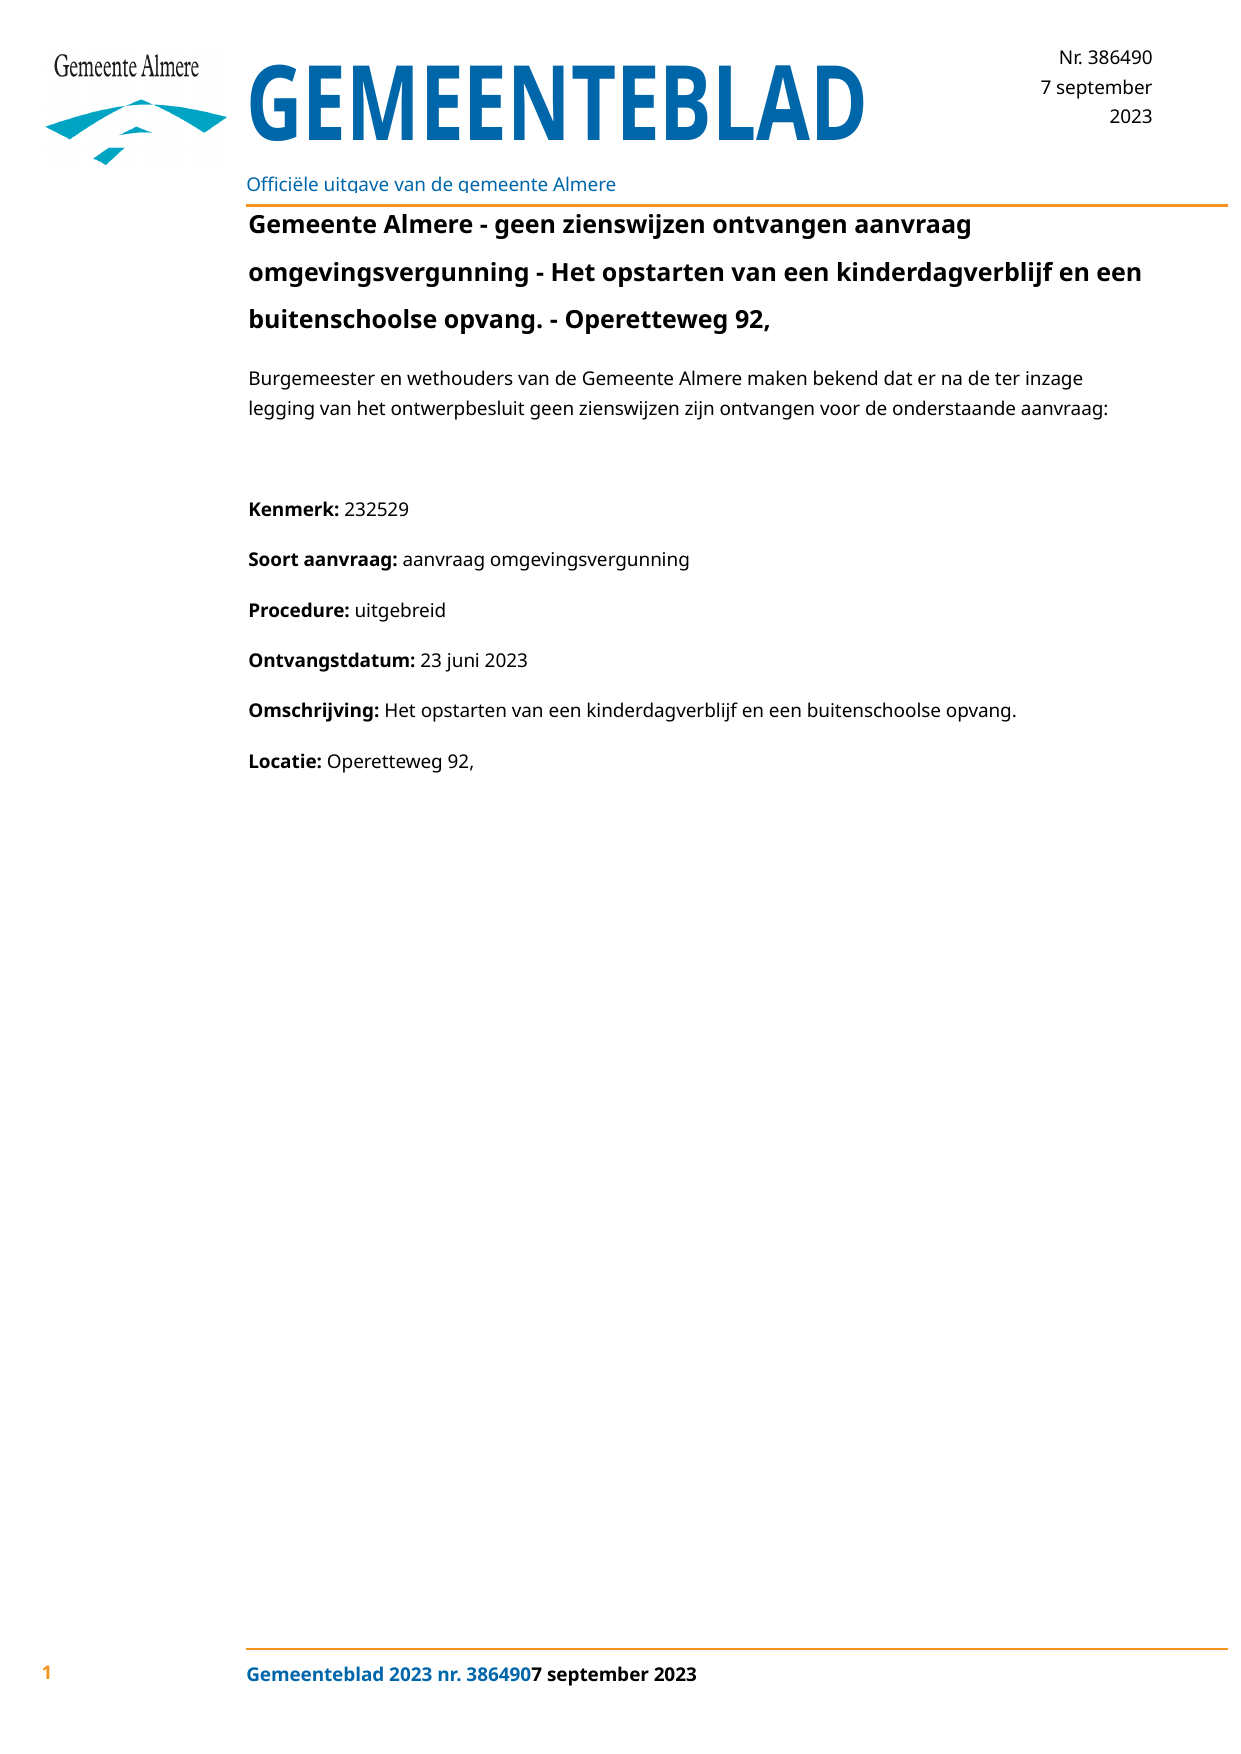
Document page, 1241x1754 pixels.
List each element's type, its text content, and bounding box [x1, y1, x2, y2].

text Kenmerk: 232529 [248, 496, 1152, 522]
picture [41, 47, 231, 172]
text Gemeente Almere - geen zienswijzen ontvangen aanvraag omgevingsvergunning - Het opstarten van een kinderdagverblijf en een buitenschoolse opvang. - Operetteweg 92, [248, 207, 1152, 336]
text Procedure: uitgebreid [248, 597, 1152, 622]
text Ontvangstdatum: 23 juni 2023 [248, 647, 1152, 673]
text Locatie: Operetteweg 92, [248, 748, 1152, 774]
text Burgemeester en wethouders van de Gemeente Almere maken bekend dat er na de ter inzage legging van het ontwerpbesluit geen zienswijzen zijn ontvangen voor de onderstaande aanvraag: [248, 366, 1152, 421]
text Soort aanvraag: aanvraag omgevingsvergunning [248, 546, 1152, 572]
text Omschrijving: Het opstarten van een kinderdagverblijf en een buitenschoolse opvang. [248, 698, 1152, 723]
